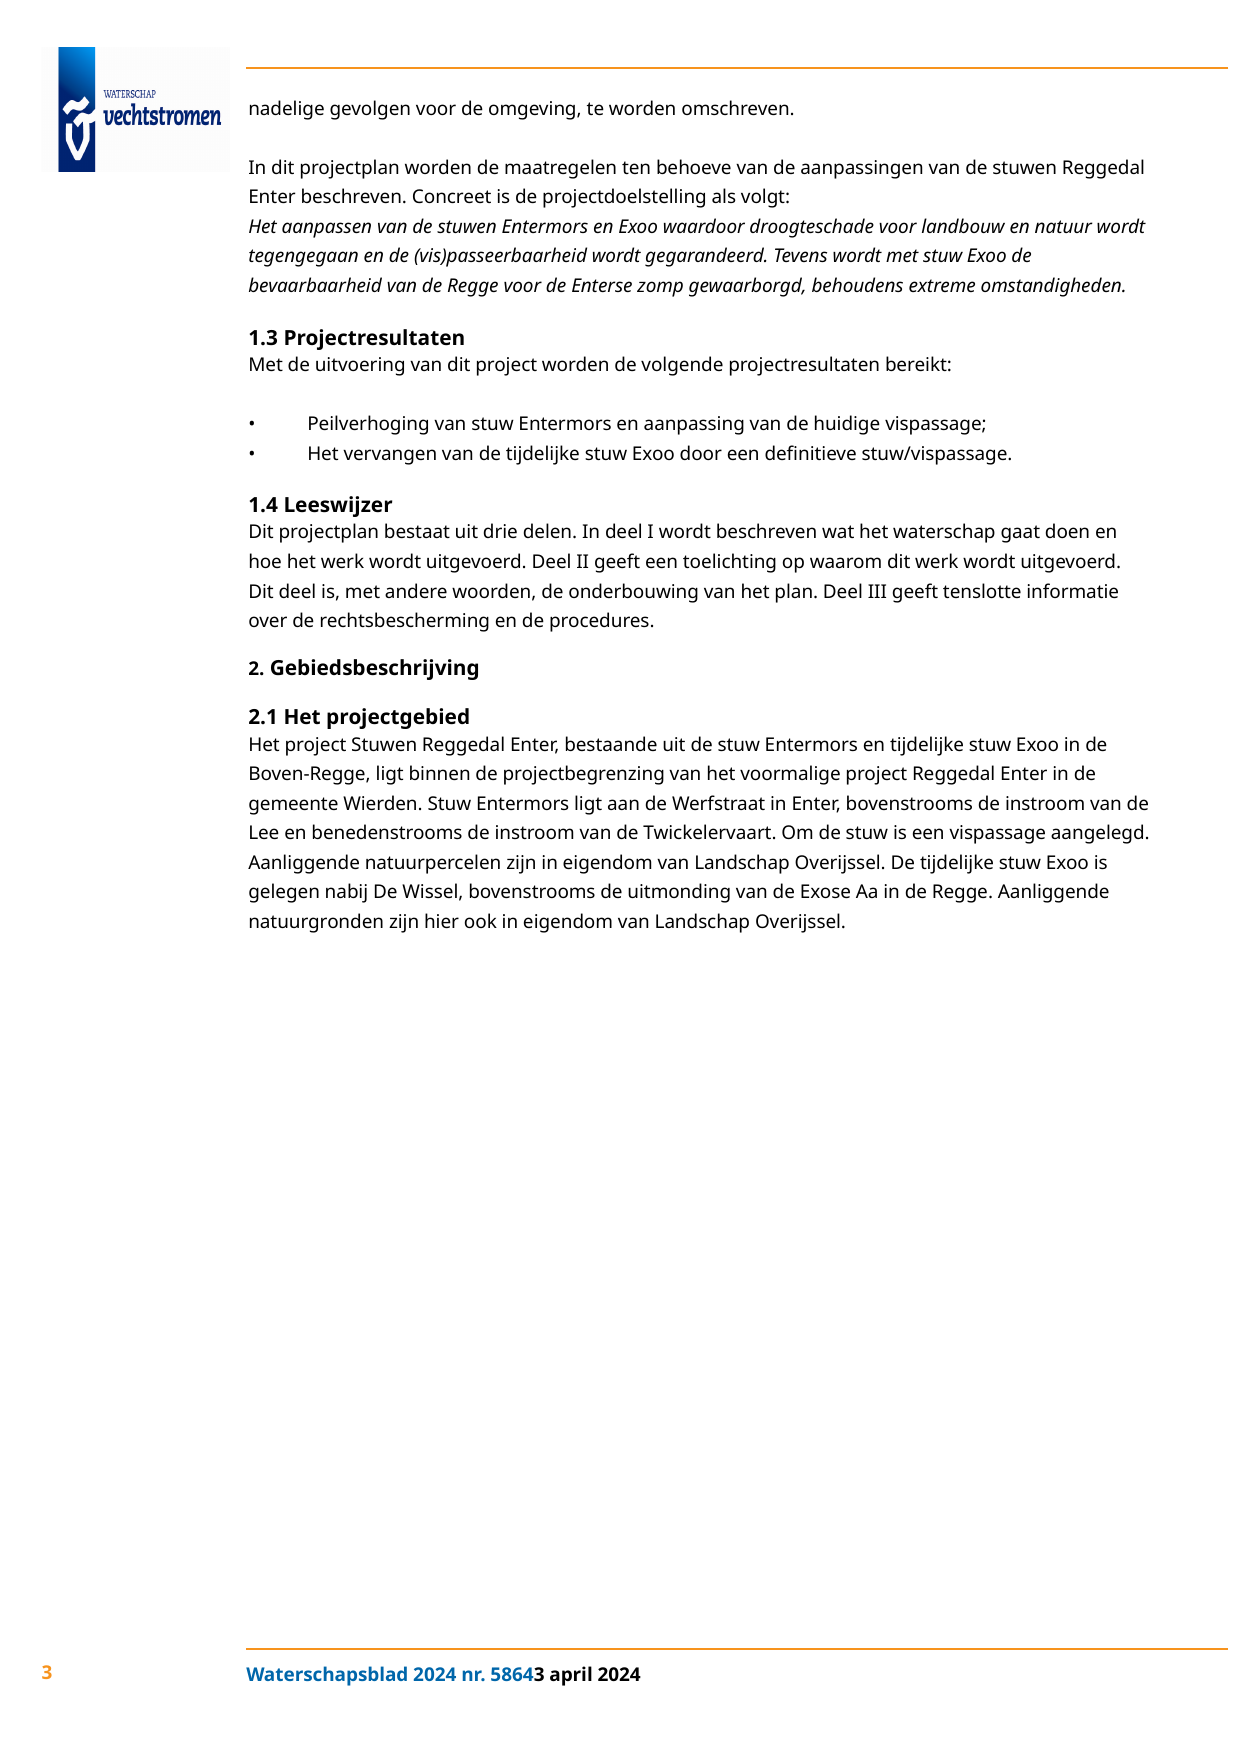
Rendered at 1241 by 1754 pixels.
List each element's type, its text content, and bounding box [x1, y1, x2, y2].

text In dit projectplan worden de maatregelen ten behoeve van de aanpassingen van de stuwen Reggedal Enter beschreven. Concreet is de projectdoelstelling als volgt: [248, 154, 1152, 209]
text Met de uitvoering van dit project worden de volgende projectresultaten bereikt: [248, 351, 1152, 377]
picture [41, 47, 231, 172]
text 1.3 Projectresultaten [248, 323, 1152, 351]
text 2.1 Het projectgebied [248, 702, 1152, 731]
list Het vervangen van de tijdelijke stuw Exoo door een definitieve stuw/vispassage. [248, 440, 1152, 466]
text Het project Stuwen Reggedal Enter, bestaande uit de stuw Entermors en tijdelijke stuw Exoo in de Boven-Regge, ligt binnen de projectbegrenzing van het voormalige project Reggedal Enter in de gemeente Wierden. Stuw Entermors ligt aan de Werfstraat in Enter, bovenstrooms de instroom van de Lee en benedenstrooms de instroom van de Twickelervaart. Om de stuw is een vispassage aangelegd. Aanliggende natuurpercelen zijn in eigendom van Landschap Overijssel. De tijdelijke stuw Exoo is gelegen nabij De Wissel, bovenstrooms de uitmonding van de Exose Aa in de Regge. Aanliggende natuurgronden zijn hier ook in eigendom van Landschap Overijssel. [248, 731, 1152, 934]
list Peilverhoging van stuw Entermors en aanpassing van de huidige vispassage; [248, 410, 1152, 436]
text nadelige gevolgen voor de omgeving, te worden omschreven. [248, 95, 1152, 121]
text Het aanpassen van de stuwen Entermors en Exoo waardoor droogteschade voor landbouw en natuur wordt tegengegaan en de (vis)passeerbaarheid wordt gegarandeerd. Tevens wordt met stuw Exoo de bevaarbaarheid van de Regge voor de Enterse zomp gewaarborgd, behoudens extreme omstandigheden. [248, 213, 1152, 298]
text 2. Gebiedsbeschrijving [248, 653, 1152, 682]
text Dit projectplan bestaat uit drie delen. In deel I wordt beschreven wat het waterschap gaat doen en hoe het werk wordt uitgevoerd. Deel II geeft een toelichting op waarom dit werk wordt uitgevoerd. Dit deel is, met andere woorden, de onderbouwing van het plan. Deel III geeft tenslotte informatie over de rechtsbescherming en de procedures. [248, 519, 1152, 633]
text 1.4 Leeswijzer [248, 490, 1152, 519]
